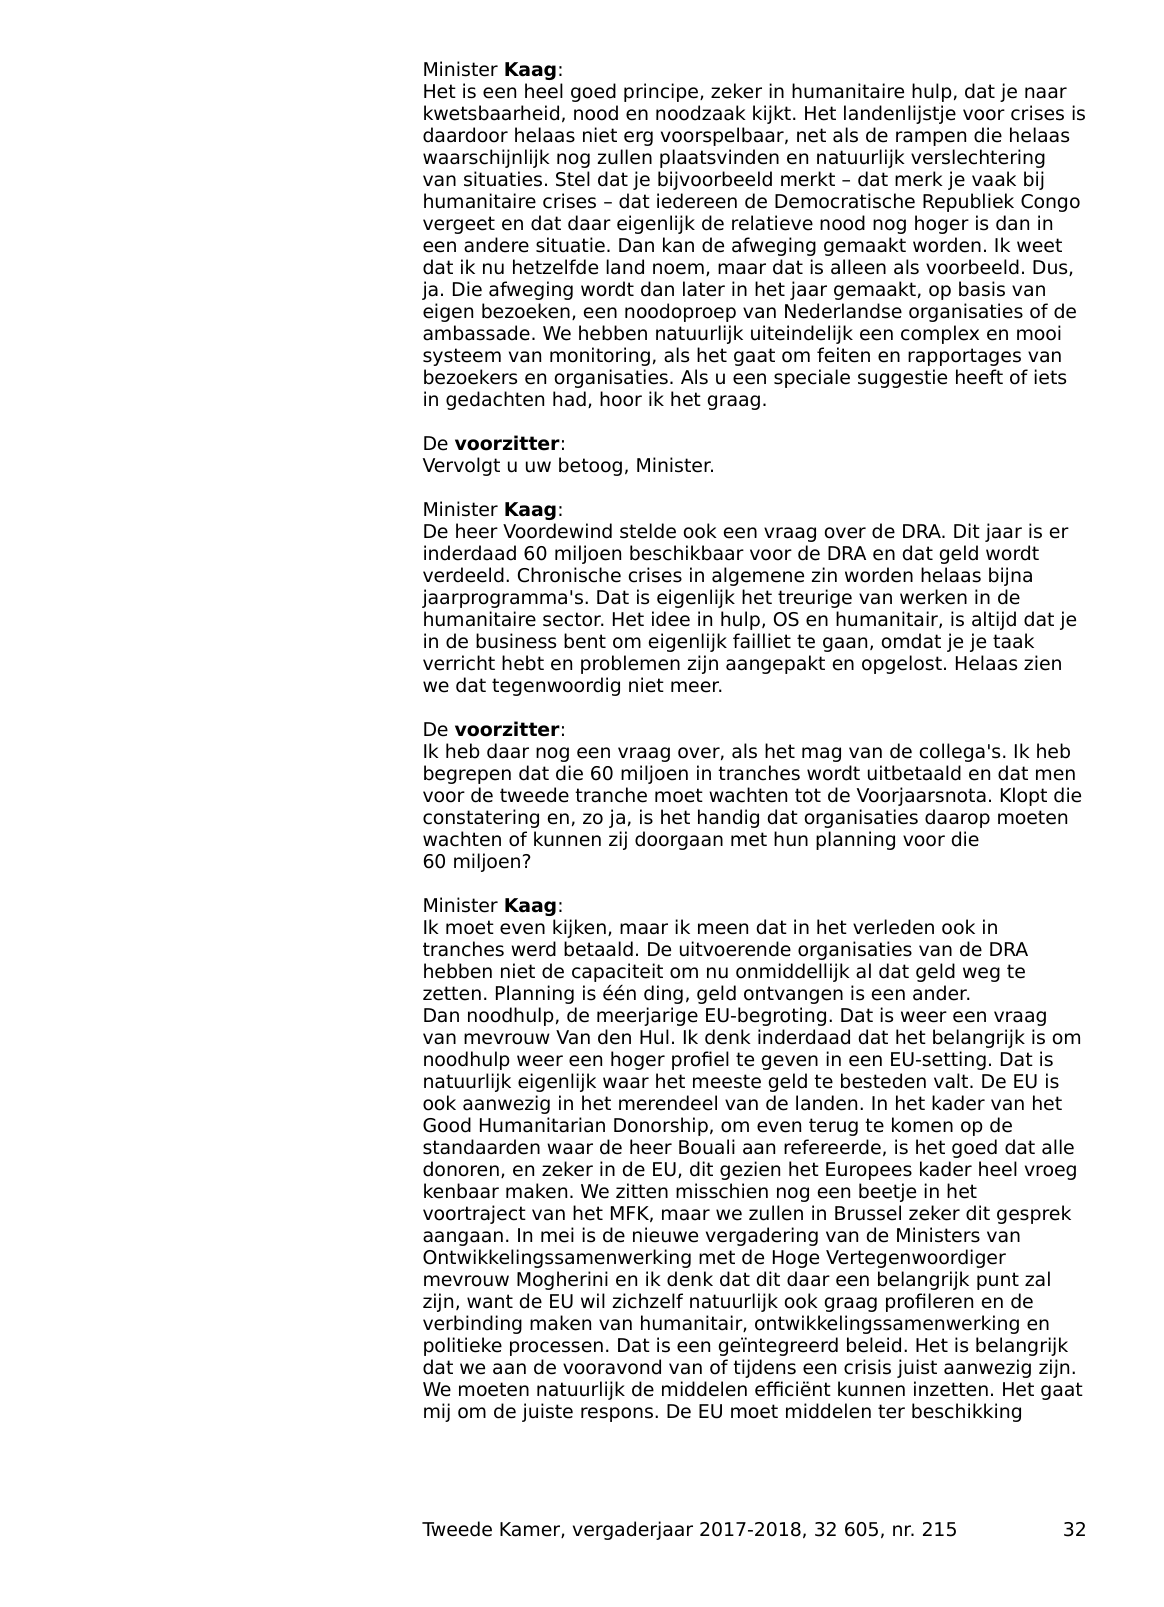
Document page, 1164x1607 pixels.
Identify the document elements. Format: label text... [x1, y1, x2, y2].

text Dan noodhulp, de meerjarige EU-begroting. Dat is weer een vraag van mevrouw Van den Hul. Ik denk inderdaad dat het belangrijk is om noodhulp weer een hoger profiel te geven in een EU-setting. Dat is natuurlijk eigenlijk waar het meeste geld te besteden valt. De EU is ook aanwezig in het merendeel van de landen. In het kader van het Good Humanitarian Donorship, om even terug te komen op de standaarden waar de heer Bouali aan refereerde, is het goed dat alle donoren, en zeker in de EU, dit gezien het Europees kader heel vroeg kenbaar maken. We zitten misschien nog een beetje in het voortraject van het MFK, maar we zullen in Brussel zeker dit gesprek aangaan. In mei is de nieuwe vergadering van de Ministers van Ontwikkelingssamenwerking met de Hoge Vertegenwoordiger mevrouw Mogherini en ik denk dat dit daar een belangrijk punt zal zijn, want de EU wil zichzelf natuurlijk ook graag profileren en de verbinding maken van humanitair, ontwikkelingssamenwerking en politieke processen. Dat is een geïntegreerd beleid. Het is belangrijk dat we aan de vooravond van of tijdens een crisis juist aanwezig zijn. We moeten natuurlijk de middelen efficiënt kunnen inzetten. Het gaat mij om de juiste respons. De EU moet middelen ter beschikking [422, 1005, 1087, 1423]
text De heer Voordewind stelde ook een vraag over de DRA. Dit jaar is er inderdaad 60 miljoen beschikbaar voor de DRA en dat geld wordt verdeeld. Chronische crises in algemene zin worden helaas bijna jaarprogramma's. Dat is eigenlijk het treurige van werken in de humanitaire sector. Het idee in hulp, OS en humanitair, is altijd dat je in de business bent om eigenlijk failliet te gaan, omdat je je taak verricht hebt en problemen zijn aangepakt en opgelost. Helaas zien we dat tegenwoordig niet meer. [422, 521, 1087, 697]
text De voorzitter: [422, 433, 1087, 455]
text Minister Kaag: [422, 499, 1087, 521]
text Het is een heel goed principe, zeker in humanitaire hulp, dat je naar kwetsbaarheid, nood en noodzaak kijkt. Het landenlijstje voor crises is daardoor helaas niet erg voorspelbaar, net als de rampen die helaas waarschijnlijk nog zullen plaatsvinden en natuurlijk verslechtering van situaties. Stel dat je bijvoorbeeld merkt – dat merk je vaak bij humanitaire crises – dat iedereen de Democratische Republiek Congo vergeet en dat daar eigenlijk de relatieve nood nog hoger is dan in een andere situatie. Dan kan de afweging gemaakt worden. Ik weet dat ik nu hetzelfde land noem, maar dat is alleen als voorbeeld. Dus, ja. Die afweging wordt dan later in het jaar gemaakt, op basis van eigen bezoeken, een noodoproep van Nederlandse organisaties of de ambassade. We hebben natuurlijk uiteindelijk een complex en mooi systeem van monitoring, als het gaat om feiten en rapportages van bezoekers en organisaties. Als u een speciale suggestie heeft of iets in gedachten had, hoor ik het graag. [422, 81, 1087, 411]
text De voorzitter: [422, 719, 1087, 741]
text Minister Kaag: [422, 895, 1087, 917]
text Vervolgt u uw betoog, Minister. [422, 455, 1087, 477]
text Ik heb daar nog een vraag over, als het mag van de collega's. Ik heb begrepen dat die 60 miljoen in tranches wordt uitbetaald en dat men voor de tweede tranche moet wachten tot de Voorjaarsnota. Klopt die constatering en, zo ja, is het handig dat organisaties daarop moeten wachten of kunnen zij doorgaan met hun planning voor die 60 miljoen? [422, 741, 1087, 873]
text Minister Kaag: [422, 59, 1087, 81]
text Ik moet even kijken, maar ik meen dat in het verleden ook in tranches werd betaald. De uitvoerende organisaties van de DRA hebben niet de capaciteit om nu onmiddellijk al dat geld weg te zetten. Planning is één ding, geld ontvangen is een ander. [422, 917, 1087, 1005]
